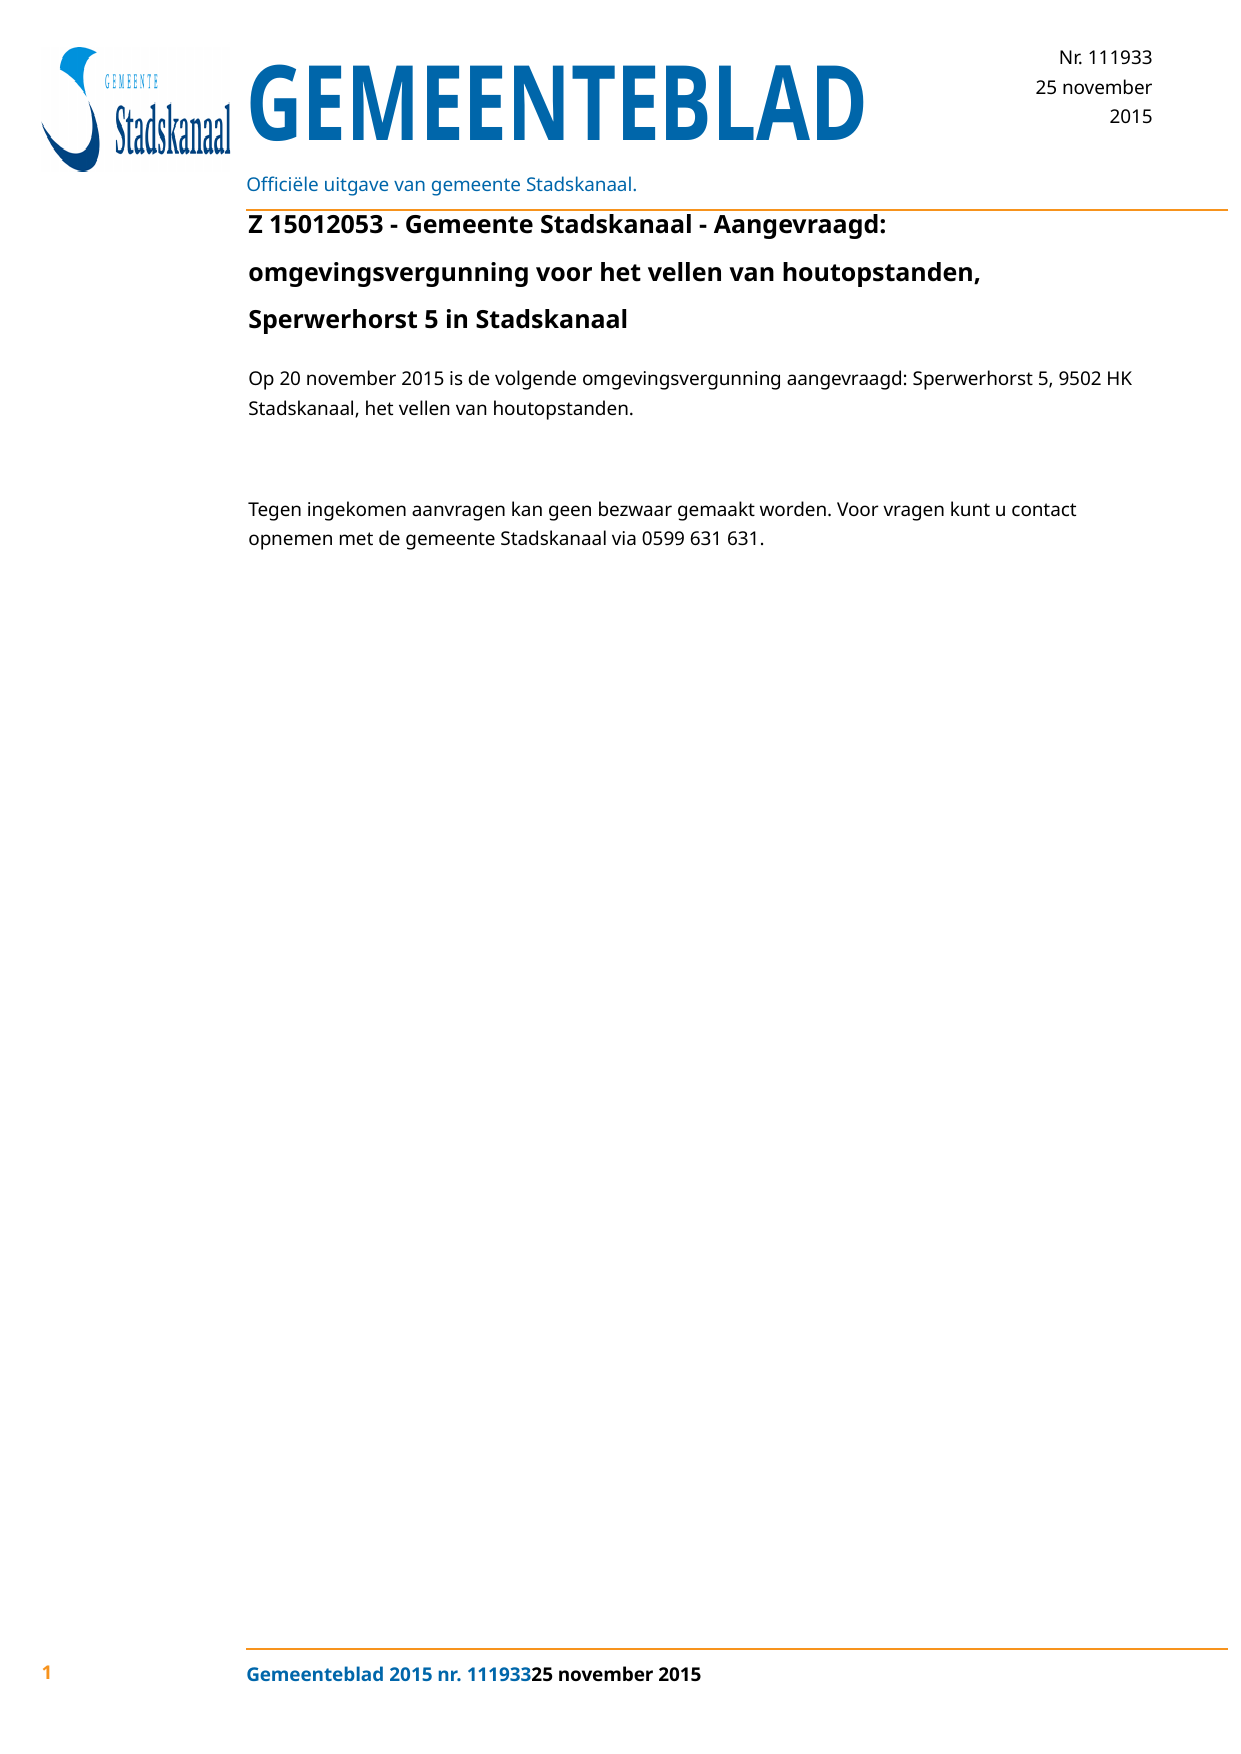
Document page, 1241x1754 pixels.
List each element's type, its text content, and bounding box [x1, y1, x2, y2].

picture [41, 47, 231, 172]
text Z 15012053 - Gemeente Stadskanaal - Aangevraagd: omgevingsvergunning voor het vellen van houtopstanden, Sperwerhorst 5 in Stadskanaal [248, 211, 1152, 336]
text Tegen ingekomen aanvragen kan geen bezwaar gemaakt worden. Voor vragen kunt u contact opnemen met de gemeente Stadskanaal via 0599 631 631. [248, 496, 1152, 551]
text Op 20 november 2015 is de volgende omgevingsvergunning aangevraagd: Sperwerhorst 5, 9502 HK Stadskanaal, het vellen van houtopstanden. [248, 366, 1152, 421]
